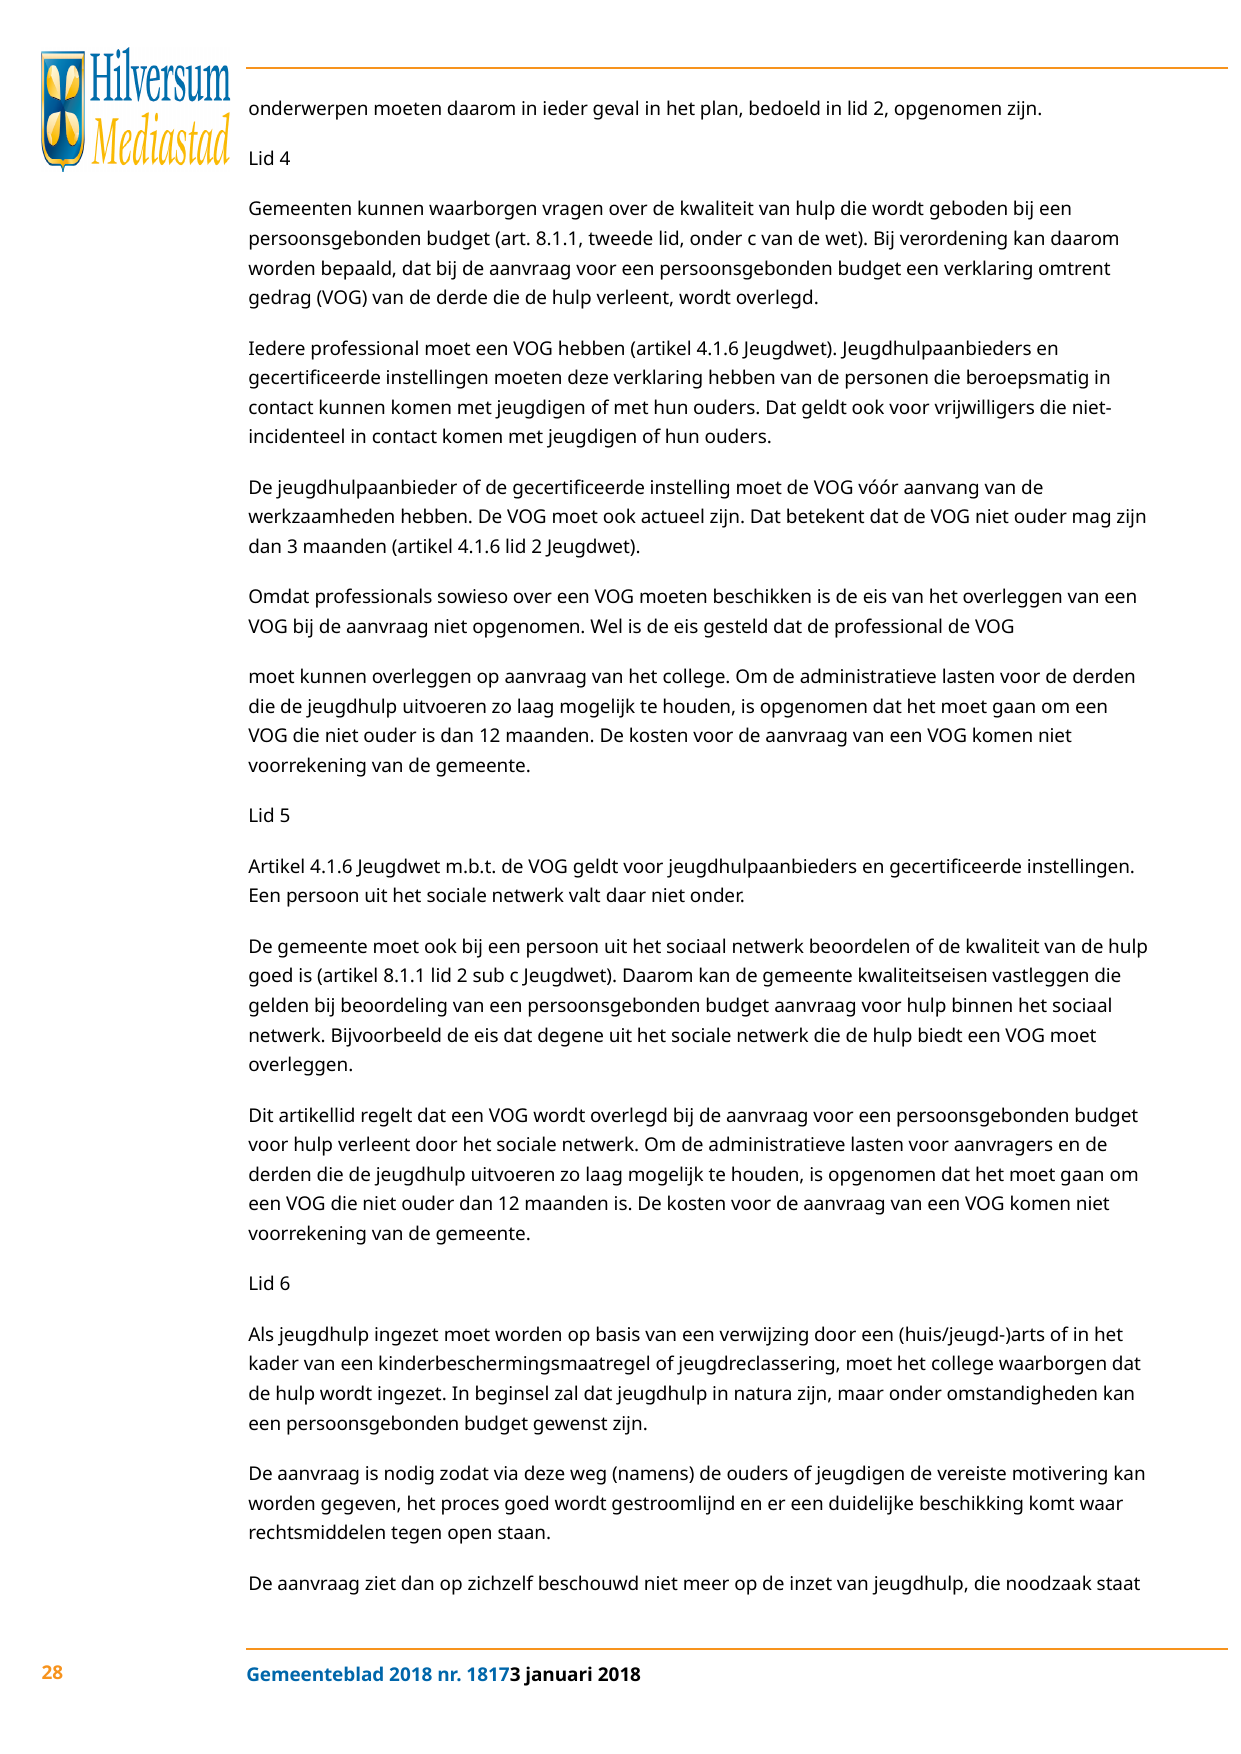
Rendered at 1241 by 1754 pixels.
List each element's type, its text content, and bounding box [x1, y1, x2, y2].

text Dit artikellid regelt dat een VOG wordt overlegd bij de aanvraag voor een persoonsgebonden budget voor hulp verleent door het sociale netwerk. Om de administratieve lasten voor aanvragers en de derden die de jeugdhulp uitvoeren zo laag mogelijk te houden, is opgenomen dat het moet gaan om een VOG die niet ouder dan 12 maanden is. De kosten voor de aanvraag van een VOG komen niet voorrekening van de gemeente. [248, 1102, 1152, 1246]
text Omdat professionals sowieso over een VOG moeten beschikken is de eis van het overleggen van een VOG bij de aanvraag niet opgenomen. Wel is de eis gesteld dat de professional de VOG [248, 583, 1152, 639]
text Artikel 4.1.6 Jeugdwet m.b.t. de VOG geldt voor jeugdhulpaanbieders en gecertificeerde instellingen. Een persoon uit het sociale netwerk valt daar niet onder. [248, 853, 1152, 908]
text Iedere professional moet een VOG hebben (artikel 4.1.6 Jeugdwet). Jeugdhulpaanbieders en gecertificeerde instellingen moeten deze verklaring hebben van de personen die beroepsmatig in contact kunnen komen met jeugdigen of met hun ouders. Dat geldt ook voor vrijwilligers die niet-incidenteel in contact komen met jeugdigen of hun ouders. [248, 335, 1152, 449]
text De aanvraag ziet dan op zichzelf beschouwd niet meer op de inzet van jeugdhulp, die noodzaak staat [248, 1570, 1152, 1596]
picture [41, 47, 231, 172]
text Lid 5 [248, 803, 1152, 828]
text Lid 6 [248, 1271, 1152, 1296]
text onderwerpen moeten daarom in ieder geval in het plan, bedoeld in lid 2, opgenomen zijn. [248, 95, 1152, 121]
text Lid 4 [248, 145, 1152, 171]
text De gemeente moet ook bij een persoon uit het sociaal netwerk beoordelen of de kwaliteit van de hulp goed is (artikel 8.1.1 lid 2 sub c Jeugdwet). Daarom kan de gemeente kwaliteitseisen vastleggen die gelden bij beoordeling van een persoonsgebonden budget aanvraag voor hulp binnen het sociaal netwerk. Bijvoorbeeld de eis dat degene uit het sociale netwerk die de hulp biedt een VOG moet overleggen. [248, 933, 1152, 1077]
text moet kunnen overleggen op aanvraag van het college. Om de administratieve lasten voor de derden die de jeugdhulp uitvoeren zo laag mogelijk te houden, is opgenomen dat het moet gaan om een VOG die niet ouder is dan 12 maanden. De kosten voor de aanvraag van een VOG komen niet voorrekening van de gemeente. [248, 663, 1152, 778]
text De jeugdhulpaanbieder of de gecertificeerde instelling moet de VOG vóór aanvang van de werkzaamheden hebben. De VOG moet ook actueel zijn. Dat betekent dat de VOG niet ouder mag zijn dan 3 maanden (artikel 4.1.6 lid 2 Jeugdwet). [248, 474, 1152, 559]
text De aanvraag is nodig zodat via deze weg (namens) de ouders of jeugdigen de vereiste motivering kan worden gegeven, het proces goed wordt gestroomlijnd en er een duidelijke beschikking komt waar rechtsmiddelen tegen open staan. [248, 1460, 1152, 1545]
text Gemeenten kunnen waarborgen vragen over de kwaliteit van hulp die wordt geboden bij een persoonsgebonden budget (art. 8.1.1, tweede lid, onder c van de wet). Bij verordening kan daarom worden bepaald, dat bij de aanvraag voor een persoonsgebonden budget een verklaring omtrent gedrag (VOG) van de derde die de hulp verleent, wordt overlegd. [248, 196, 1152, 310]
text Als jeugdhulp ingezet moet worden op basis van een verwijzing door een (huis/jeugd-)arts of in het kader van een kinderbeschermingsmaatregel of jeugdreclassering, moet het college waarborgen dat de hulp wordt ingezet. In beginsel zal dat jeugdhulp in natura zijn, maar onder omstandigheden kan een persoonsgebonden budget gewenst zijn. [248, 1321, 1152, 1436]
